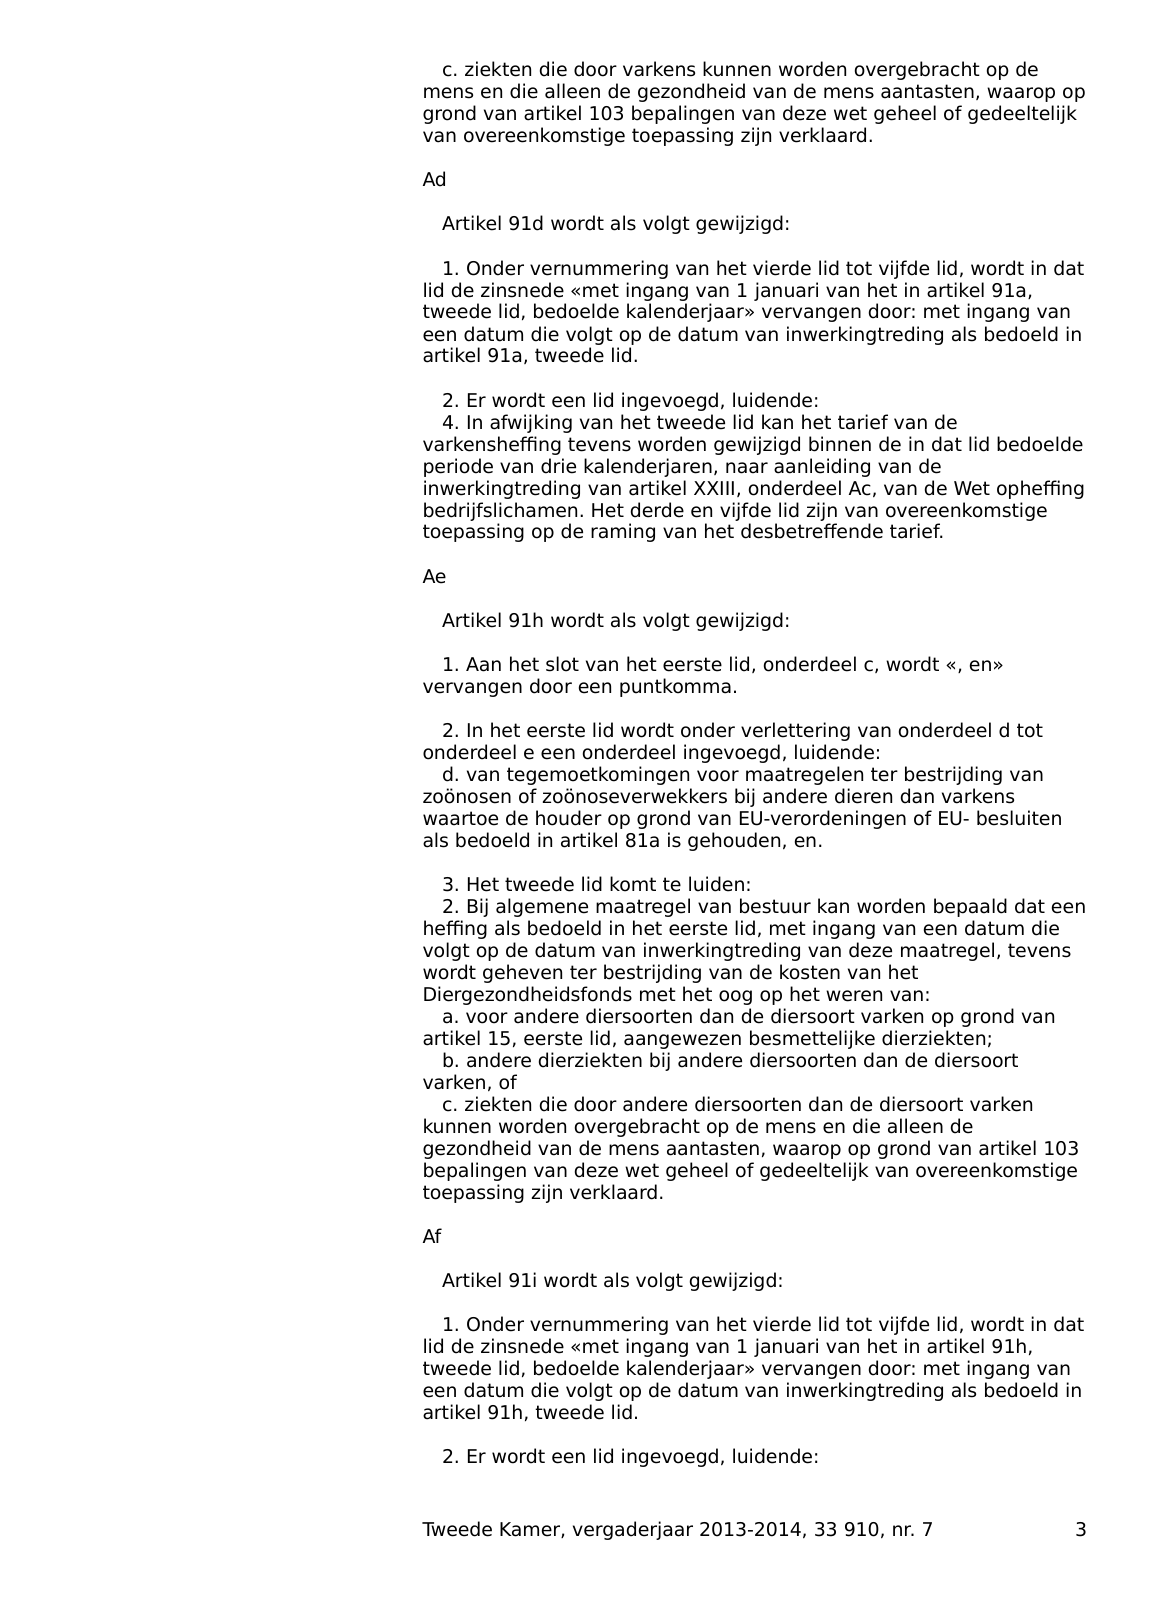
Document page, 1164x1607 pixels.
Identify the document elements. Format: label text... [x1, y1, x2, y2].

text Artikel 91d wordt als volgt gewijzigd: [422, 213, 1087, 235]
text c. ziekten die door andere diersoorten dan de diersoort varken kunnen worden overgebracht op de mens en die alleen de gezondheid van de mens aantasten, waarop op grond van artikel 103 bepalingen van deze wet geheel of gedeeltelijk van overeenkomstige toepassing zijn verklaard. [422, 1094, 1087, 1204]
text d. van tegemoetkomingen voor maatregelen ter bestrijding van zoönosen of zoönoseverwekkers bij andere dieren dan varkens waartoe de houder op grond van EU-verordeningen of EU- besluiten als bedoeld in artikel 81a is gehouden, en. [422, 764, 1087, 852]
text 2. Er wordt een lid ingevoegd, luidende: [422, 389, 1087, 412]
text 1. Onder vernummering van het vierde lid tot vijfde lid, wordt in dat lid de zinsnede «met ingang van 1 januari van het in artikel 91a, tweede lid, bedoelde kalenderjaar» vervangen door: met ingang van een datum die volgt op de datum van inwerkingtreding als bedoeld in artikel 91a, tweede lid. [422, 257, 1087, 367]
text 1. Aan het slot van het eerste lid, onderdeel c, wordt «, en» vervangen door een puntkomma. [422, 654, 1087, 698]
subtitle Ad [422, 169, 1087, 191]
text 1. Onder vernummering van het vierde lid tot vijfde lid, wordt in dat lid de zinsnede «met ingang van 1 januari van het in artikel 91h, tweede lid, bedoelde kalenderjaar» vervangen door: met ingang van een datum die volgt op de datum van inwerkingtreding als bedoeld in artikel 91h, tweede lid. [422, 1314, 1087, 1424]
text 2. Er wordt een lid ingevoegd, luidende: [422, 1446, 1087, 1468]
subtitle Af [422, 1226, 1087, 1248]
text 3. Het tweede lid komt te luiden: [422, 874, 1087, 896]
text 4. In afwijking van het tweede lid kan het tarief van de varkensheffing tevens worden gewijzigd binnen de in dat lid bedoelde periode van drie kalenderjaren, naar aanleiding van de inwerkingtreding van artikel XXIII, onderdeel Ac, van de Wet opheffing bedrijfslichamen. Het derde en vijfde lid zijn van overeenkomstige toepassing op de raming van het desbetreffende tarief. [422, 412, 1087, 543]
text Artikel 91h wordt als volgt gewijzigd: [422, 610, 1087, 632]
text c. ziekten die door varkens kunnen worden overgebracht op de mens en die alleen de gezondheid van de mens aantasten, waarop op grond van artikel 103 bepalingen van deze wet geheel of gedeeltelijk van overeenkomstige toepassing zijn verklaard. [422, 59, 1087, 147]
text 2. In het eerste lid wordt onder verlettering van onderdeel d tot onderdeel e een onderdeel ingevoegd, luidende: [422, 720, 1087, 764]
text Artikel 91i wordt als volgt gewijzigd: [422, 1270, 1087, 1292]
text b. andere dierziekten bij andere diersoorten dan de diersoort varken, of [422, 1050, 1087, 1094]
text 2. Bij algemene maatregel van bestuur kan worden bepaald dat een heffing als bedoeld in het eerste lid, met ingang van een datum die volgt op de datum van inwerkingtreding van deze maatregel, tevens wordt geheven ter bestrijding van de kosten van het Diergezondheidsfonds met het oog op het weren van: [422, 896, 1087, 1006]
text a. voor andere diersoorten dan de diersoort varken op grond van artikel 15, eerste lid, aangewezen besmettelijke dierziekten; [422, 1006, 1087, 1050]
subtitle Ae [422, 566, 1087, 588]
